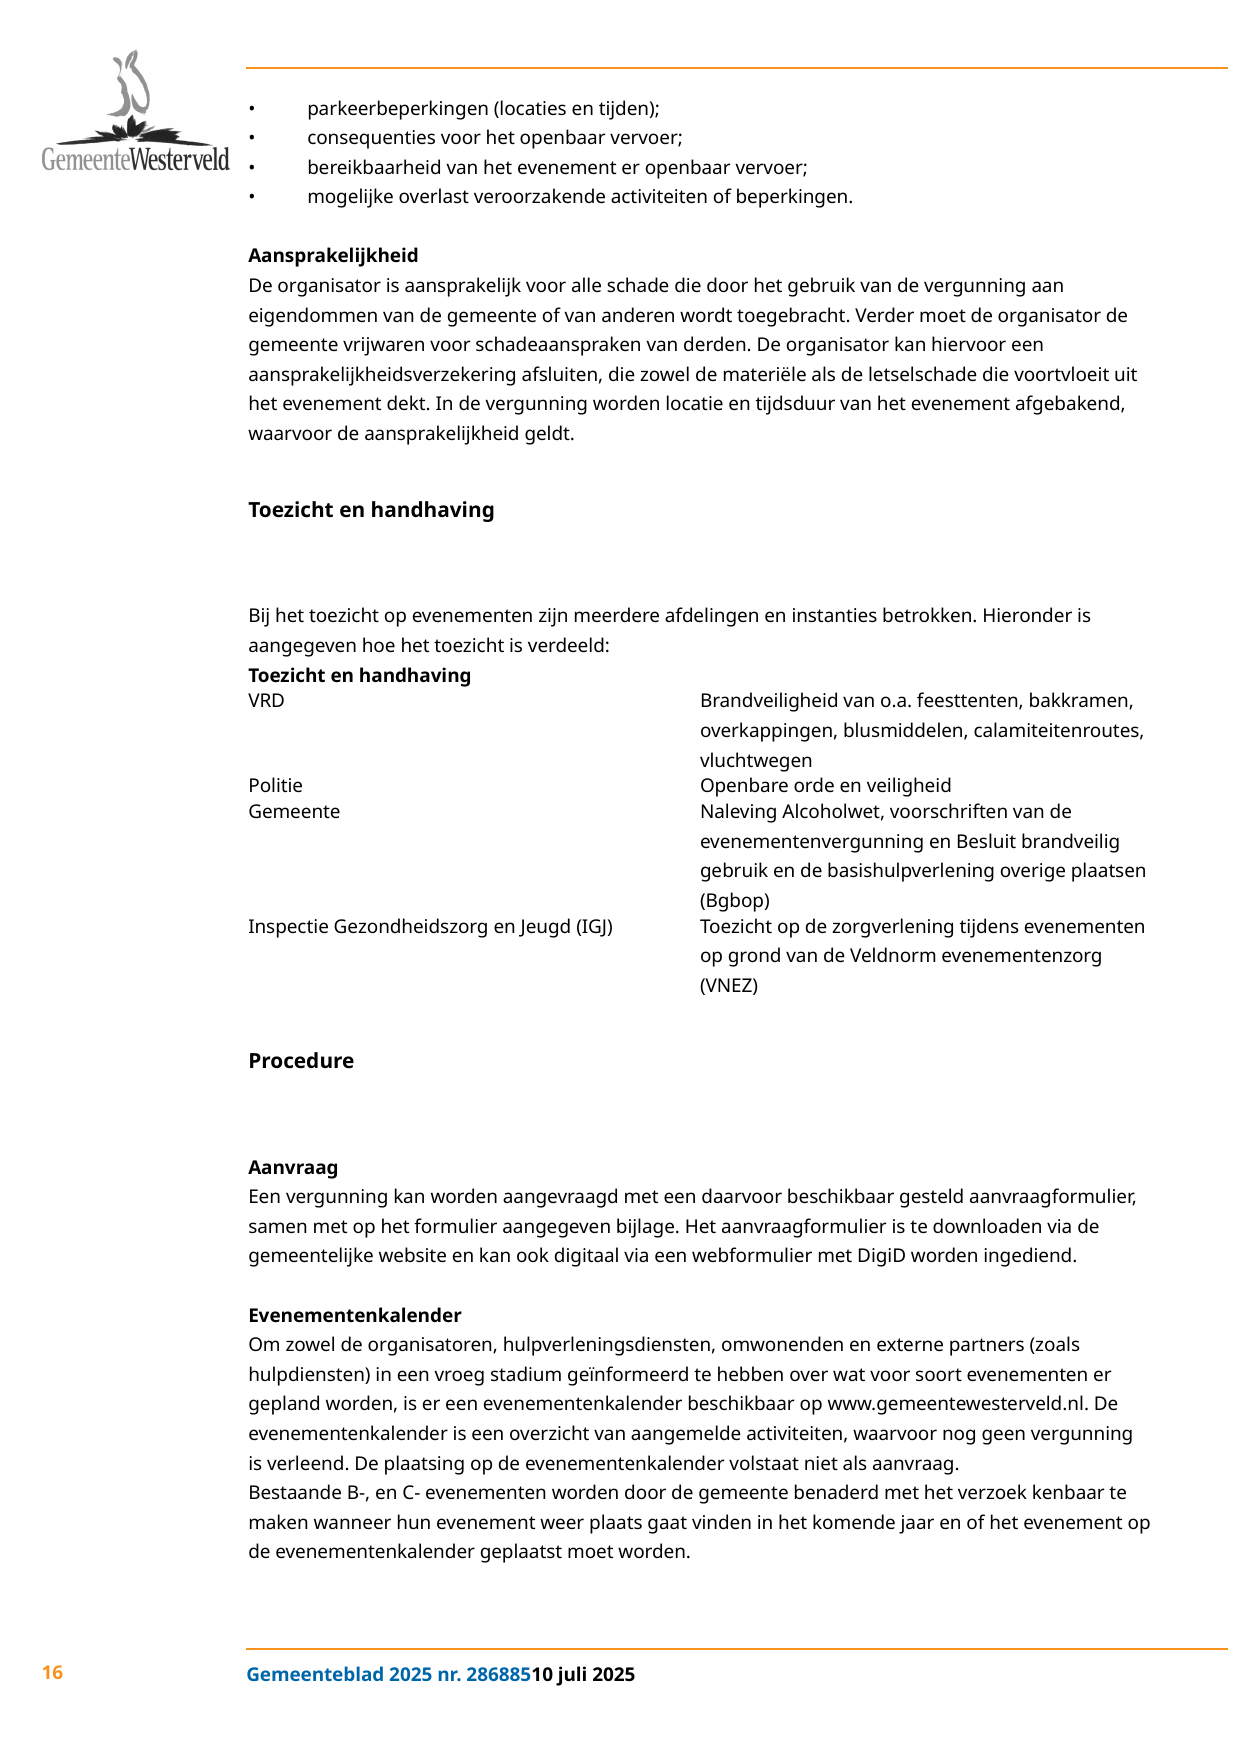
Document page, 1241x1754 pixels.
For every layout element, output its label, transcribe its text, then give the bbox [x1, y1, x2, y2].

text Bij het toezicht op evenementen zijn meerdere afdelingen en instanties betrokken. Hieronder is aangegeven hoe het toezicht is verdeeld: [248, 603, 1152, 658]
text Een vergunning kan worden aangevraagd met een daarvoor beschikbaar gesteld aanvraagformulier, samen met op het formulier aangegeven bijlage. Het aanvraagformulier is te downloaden via de gemeentelijke website en kan ook digitaal via een webformulier met DigiD worden ingediend. [248, 1183, 1152, 1268]
text De organisator is aansprakelijk voor alle schade die door het gebruik van de vergunning aan eigendommen van de gemeente of van anderen wordt toegebracht. Verder moet de organisator de gemeente vrijwaren voor schadeaanspraken van derden. De organisator kan hiervoor een aansprakelijkheidsverzekering afsluiten, die zowel de materiële als de letselschade die voortvloeit uit het evenement dekt. In de vergunning worden locatie en tijdsduur van het evenement afgebakend, waarvoor de aansprakelijkheid geldt. [248, 272, 1152, 446]
list mogelijke overlast veroorzakende activiteiten of beperkingen. [248, 183, 1152, 209]
table_header Toezicht en handhaving [248, 662, 1152, 688]
table_cell Openbare orde en veiligheid [700, 773, 1152, 798]
table_cell Gemeente [248, 798, 700, 913]
text Aanvraag [248, 1154, 1152, 1179]
table_cell Brandveiligheid van o.a. feesttenten, bakkramen, overkappingen, blusmiddelen, calamiteitenroutes, vluchtwegen [700, 688, 1152, 773]
text Toezicht en handhaving [248, 495, 1152, 524]
text Om zowel de organisatoren, hulpverleningsdiensten, omwonenden en externe partners (zoals hulpdiensten) in een vroeg stadium geïnformeerd te hebben over wat voor soort evenementen er gepland worden, is er een evenementenkalender beschikbaar op www.gemeentewesterveld.nl. De evenementenkalender is een overzicht van aangemelde activiteiten, waarvoor nog geen vergunning is verleend. De plaatsing op de evenementenkalender volstaat niet als aanvraag. [248, 1331, 1152, 1475]
text Procedure [248, 1047, 1152, 1075]
table_cell VRD [248, 688, 700, 773]
text Bestaande B-, en C- evenementen worden door de gemeente benaderd met het verzoek kenbaar te maken wanneer hun evenement weer plaats gaat vinden in het komende jaar en of het evenement op de evenementenkalender geplaatst moet worden. [248, 1479, 1152, 1564]
table_cell Naleving Alcoholwet, voorschriften van de evenementenvergunning en Besluit brandveilig gebruik en de basishulpverlening overige plaatsen (Bgbop) [700, 798, 1152, 913]
picture [41, 47, 231, 172]
list consequenties voor het openbaar vervoer; [248, 124, 1152, 150]
text Aansprakelijkheid [248, 243, 1152, 268]
list bereikbaarheid van het evenement er openbaar vervoer; [248, 154, 1152, 180]
text Evenementenkalender [248, 1302, 1152, 1327]
table_cell Toezicht op de zorgverlening tijdens evenementen op grond van de Veldnorm evenementenzorg (VNEZ) [700, 913, 1152, 998]
list parkeerbeperkingen (locaties en tijden); [248, 95, 1152, 121]
table_cell Politie [248, 773, 700, 798]
table_cell Inspectie Gezondheidszorg en Jeugd (IGJ) [248, 913, 700, 998]
